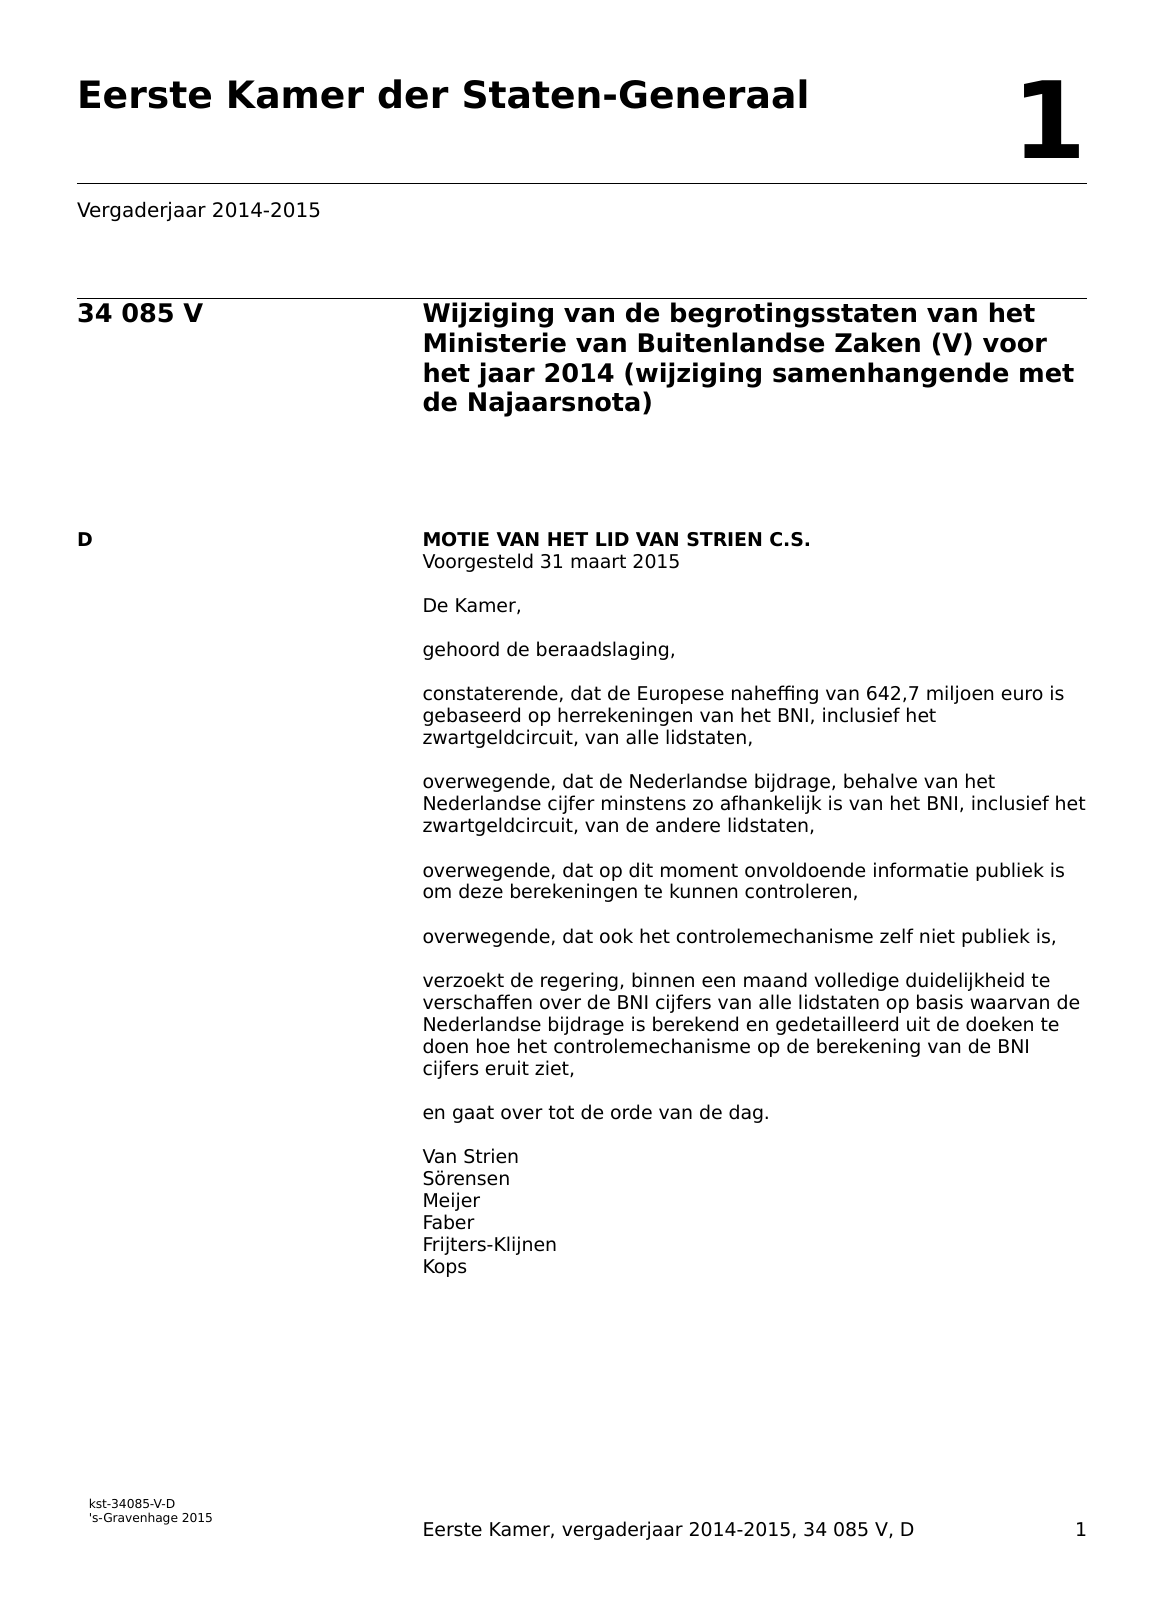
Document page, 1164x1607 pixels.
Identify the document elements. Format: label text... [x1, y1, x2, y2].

text Sörensen [422, 1168, 1087, 1190]
table_header Eerste Kamer der Staten-Generaal [77, 59, 886, 183]
text Meijer [422, 1190, 1087, 1212]
text Kops [422, 1256, 1087, 1278]
text overwegende, dat de Nederlandse bijdrage, behalve van het Nederlandse cijfer minstens zo afhankelijk is van het BNI, inclusief het zwartgeldcircuit, van de andere lidstaten, [422, 771, 1087, 837]
text constaterende, dat de Europese naheffing van 642,7 miljoen euro is gebaseerd op herrekeningen van het BNI, inclusief het zwartgeldcircuit, van alle lidstaten, [422, 683, 1087, 749]
text kst-34085-V-D [88, 1497, 323, 1511]
text overwegende, dat op dit moment onvoldoende informatie publiek is om deze berekeningen te kunnen controleren, [422, 859, 1087, 903]
text 's-Gravenhage 2015 [88, 1511, 323, 1525]
text verzoekt de regering, binnen een maand volledige duidelijkheid te verschaffen over de BNI cijfers van alle lidstaten op basis waarvan de Nederlandse bijdrage is berekend en gedetailleerd uit de doeken te doen hoe het controlemechanisme op de berekening van de BNI cijfers eruit ziet, [422, 970, 1087, 1080]
table_cell Vergaderjaar 2014-2015 [77, 184, 1087, 298]
text en gaat over tot de orde van de dag. [422, 1102, 1087, 1124]
text Frijters-Klijnen [422, 1234, 1087, 1256]
text Faber [422, 1212, 1087, 1234]
text De Kamer, [422, 595, 1087, 617]
text Voorgesteld 31 maart 2015 [422, 551, 1087, 573]
text gehoord de beraadslaging, [422, 639, 1087, 661]
table_header 1 [886, 59, 1087, 183]
subtitle 34 085 V Wijziging van de begrotingsstaten van het Ministerie van Buitenlandse Zaken (V) voor het jaar 2014 (wijziging samenhangende met de Najaarsnota) [77, 299, 1087, 418]
text overwegende, dat ook het controlemechanisme zelf niet publiek is, [422, 926, 1087, 948]
subtitle D MOTIE VAN HET LID VAN STRIEN C.S. [77, 529, 1087, 551]
text Van Strien [422, 1146, 1087, 1168]
